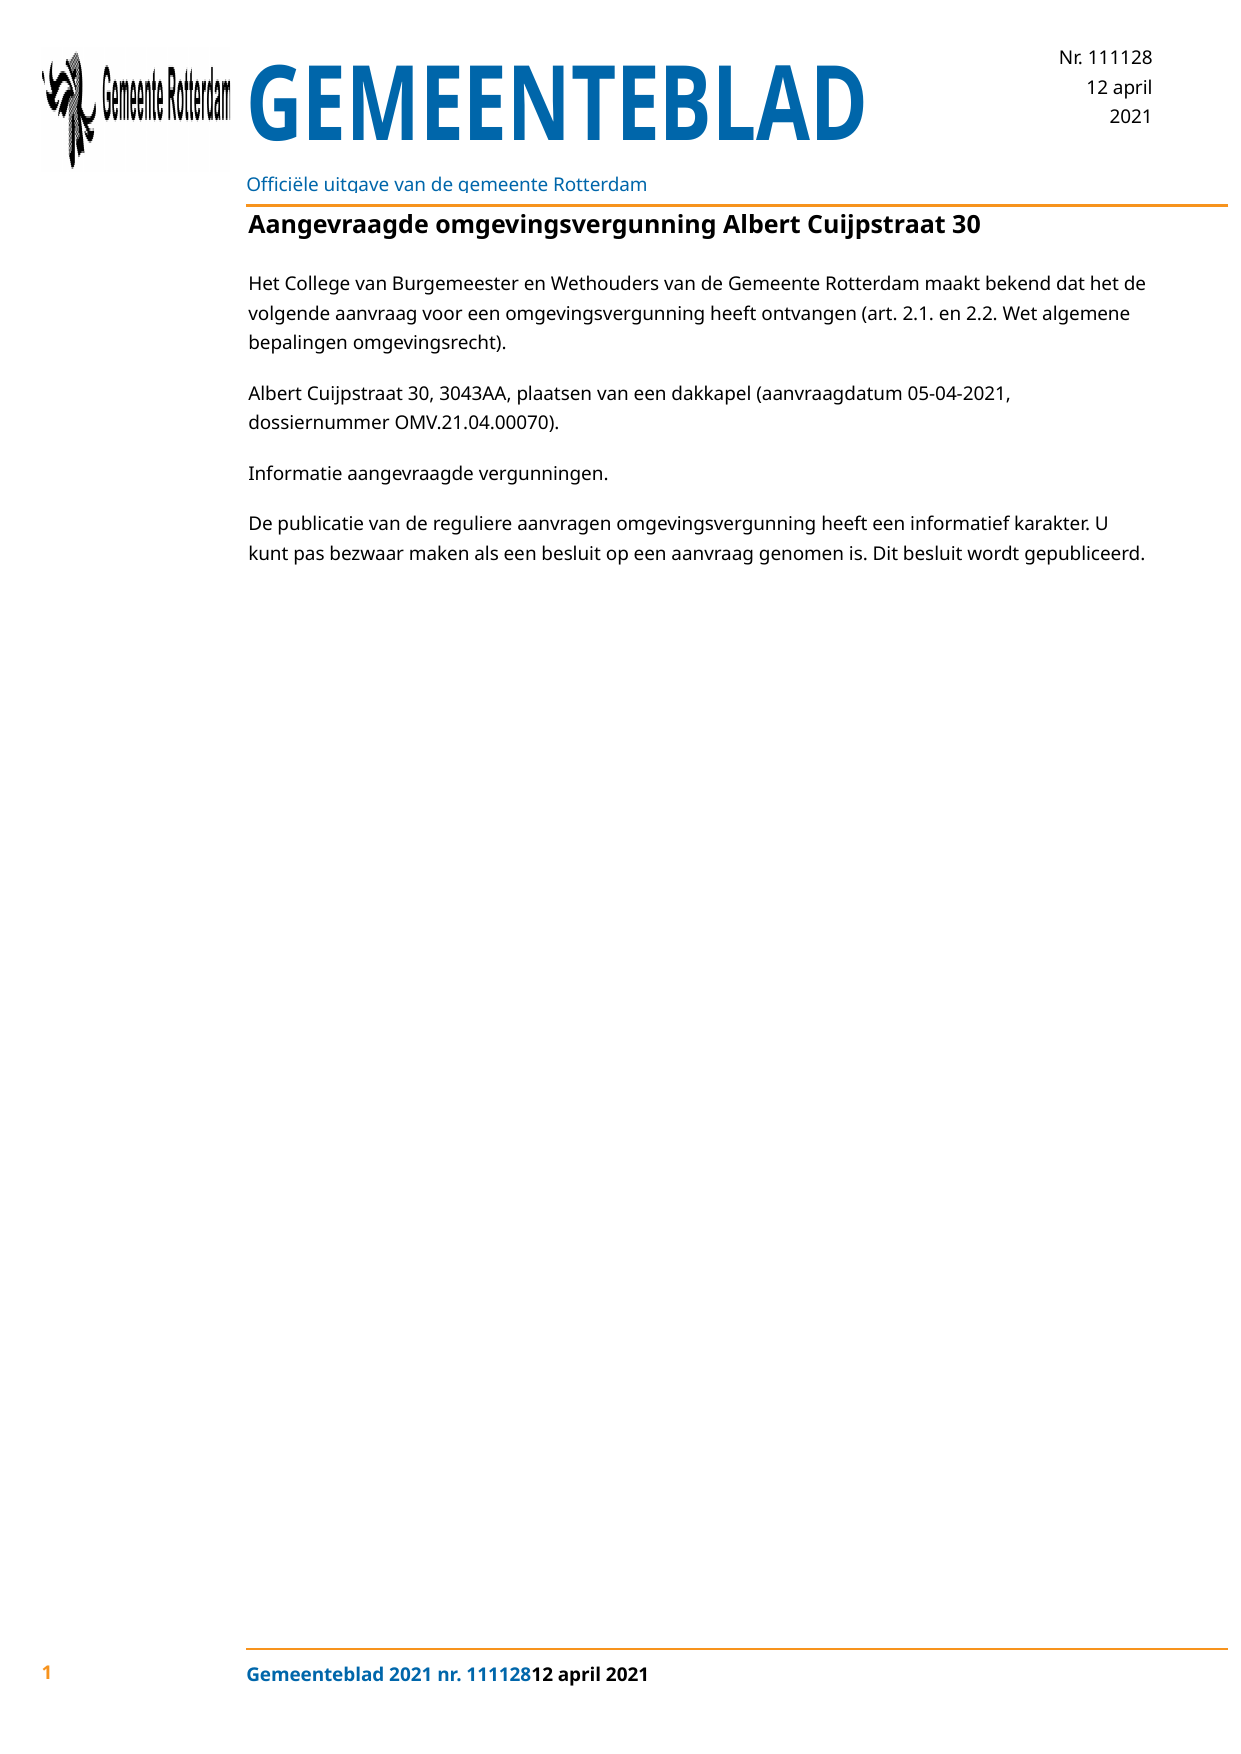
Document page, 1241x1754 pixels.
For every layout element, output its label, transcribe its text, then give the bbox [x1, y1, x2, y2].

text Informatie aangevraagde vergunningen. [248, 460, 1152, 486]
picture [41, 47, 231, 172]
text De publicatie van de reguliere aanvragen omgevingsvergunning heeft een informatief karakter. U kunt pas bezwaar maken als een besluit op een aanvraag genomen is. Dit besluit wordt gepubliceerd. [248, 510, 1152, 566]
text Het College van Burgemeester en Wethouders van de Gemeente Rotterdam maakt bekend dat het de volgende aanvraag voor een omgevingsvergunning heeft ontvangen (art. 2.1. en 2.2. Wet algemene bepalingen omgevingsrecht). [248, 270, 1152, 355]
text Albert Cuijpstraat 30, 3043AA, plaatsen van een dakkapel (aanvraagdatum 05-04-2021, dossiernummer OMV.21.04.00070). [248, 380, 1152, 435]
text Aangevraagde omgevingsvergunning Albert Cuijpstraat 30 [248, 207, 1152, 241]
